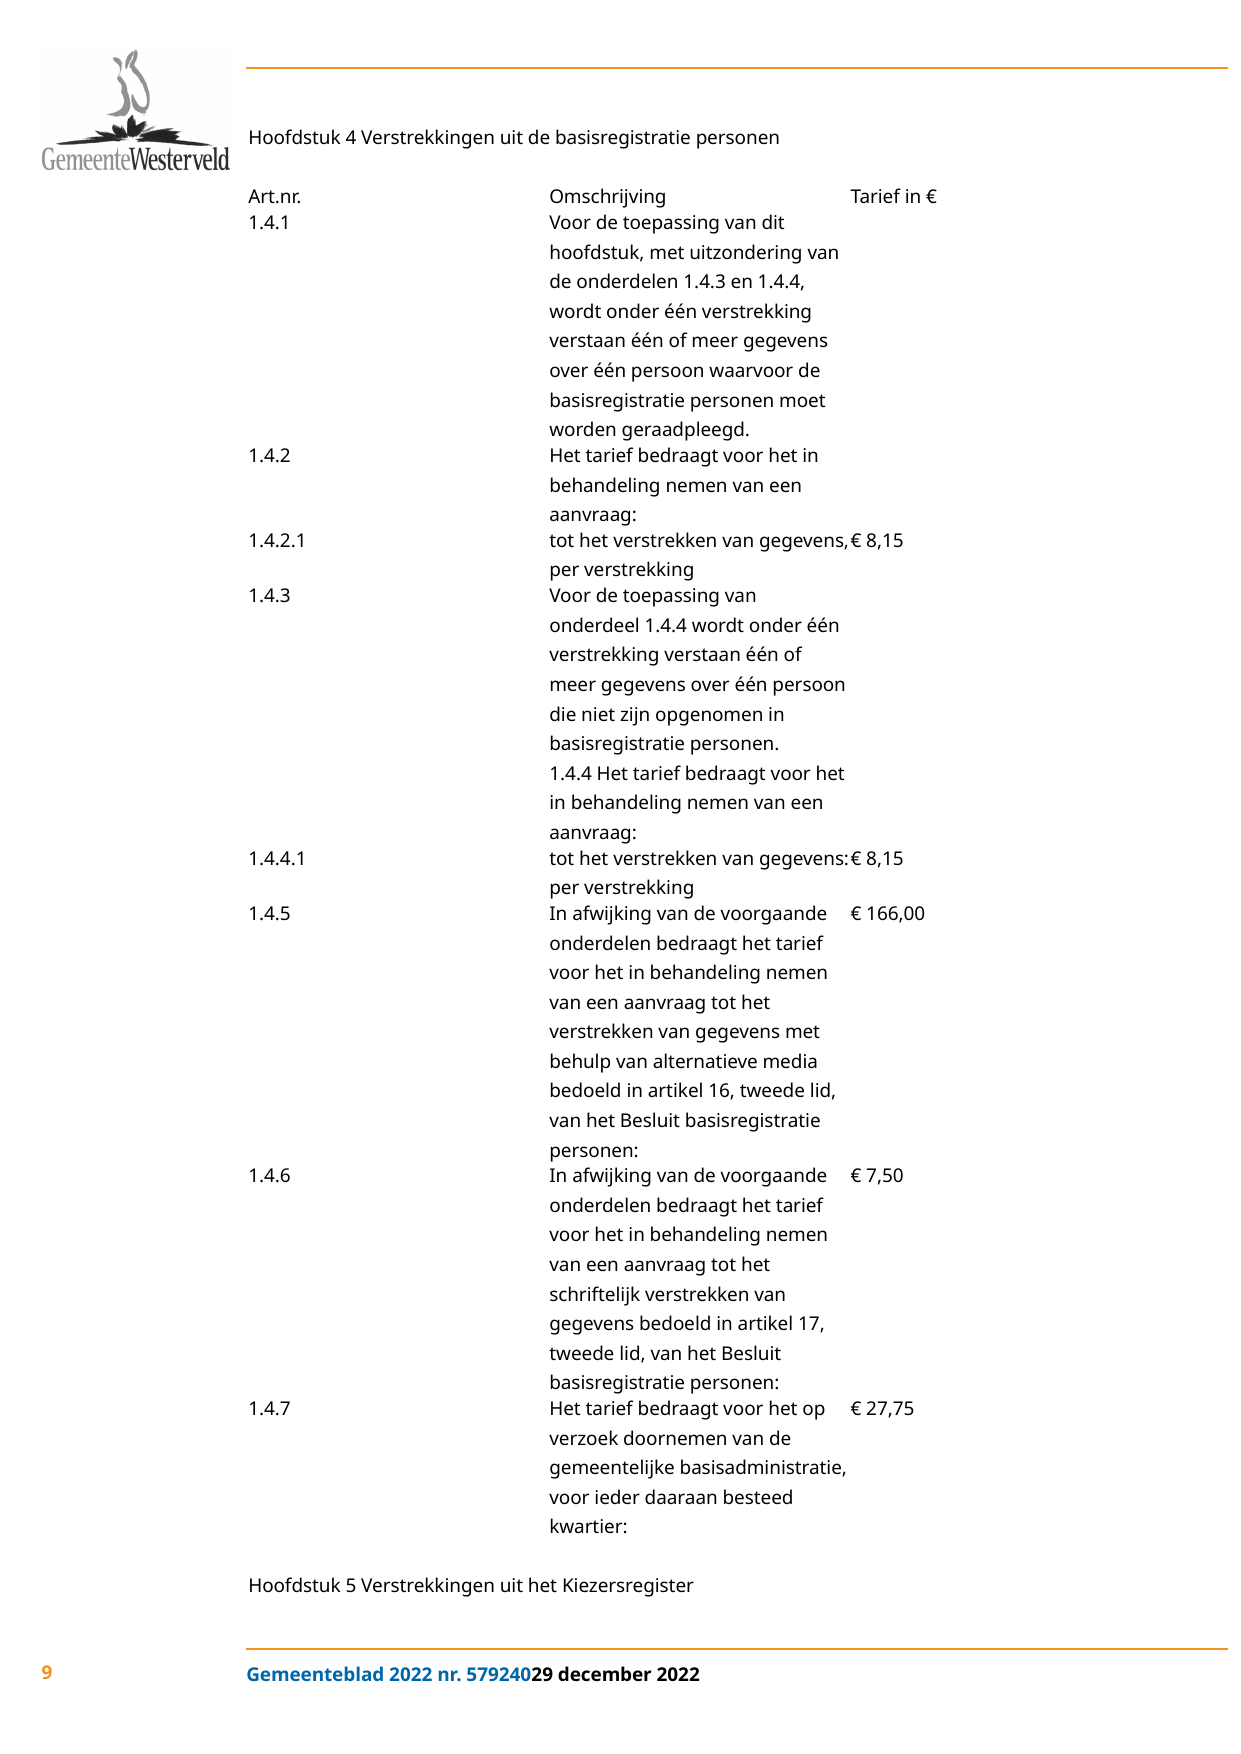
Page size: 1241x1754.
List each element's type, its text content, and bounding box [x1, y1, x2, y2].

table_cell Het tarief bedraagt voor het op verzoek doornemen van de gemeentelijke basisadministratie, voor ieder daaraan besteed kwartier: [549, 1395, 850, 1539]
text Hoofdstuk 5 Verstrekkingen uit het Kiezersregister [248, 1572, 1152, 1598]
table_cell In afwijking van de voorgaande onderdelen bedraagt het tarief voor het in behandeling nemen van een aanvraag tot het verstrekken van gegevens met behulp van alternatieve media bedoeld in artikel 16, tweede lid, van het Besluit basisregistratie personen: [549, 900, 850, 1162]
table_cell tot het verstrekken van gegevens: per verstrekking [549, 845, 850, 900]
table_cell 1.4.4.1 [248, 845, 549, 900]
table_cell 1.4.3 [248, 583, 549, 845]
table_cell 1.4.7 [248, 1395, 549, 1539]
table_cell tot het verstrekken van gegevens, per verstrekking [549, 527, 850, 582]
table_cell [850, 442, 1152, 527]
table_cell 1.4.2.1 [248, 527, 549, 582]
table_header Omschrijving [549, 184, 850, 209]
table_header Art.nr. [248, 184, 549, 209]
table_cell 1.4.6 [248, 1163, 549, 1395]
table_cell [850, 583, 1152, 845]
picture [41, 47, 231, 172]
table_cell 1.4.2 [248, 442, 549, 527]
table_cell Het tarief bedraagt voor het in behandeling nemen van een aanvraag: [549, 442, 850, 527]
table_cell Voor de toepassing van onderdeel 1.4.4 wordt onder één verstrekking verstaan één of meer gegevens over één persoon die niet zijn opgenomen in basisregistratie personen. 1.4.4 Het tarief bedraagt voor het in behandeling nemen van een aanvraag: [549, 583, 850, 845]
table_cell € 166,00 [850, 900, 1152, 1162]
table_cell € 27,75 [850, 1395, 1152, 1539]
table_cell In afwijking van de voorgaande onderdelen bedraagt het tarief voor het in behandeling nemen van een aanvraag tot het schriftelijk verstrekken van gegevens bedoeld in artikel 17, tweede lid, van het Besluit basisregistratie personen: [549, 1163, 850, 1395]
text Hoofdstuk 4 Verstrekkingen uit de basisregistratie personen [248, 124, 1152, 150]
table_cell [850, 209, 1152, 442]
table_cell € 8,15 [850, 845, 1152, 900]
table_cell € 7,50 [850, 1163, 1152, 1395]
table_cell 1.4.1 [248, 209, 549, 442]
table_cell 1.4.5 [248, 900, 549, 1162]
table_header Tarief in € [850, 184, 1152, 209]
table_cell € 8,15 [850, 527, 1152, 582]
table_cell Voor de toepassing van dit hoofdstuk, met uitzondering van de onderdelen 1.4.3 en 1.4.4, wordt onder één verstrekking verstaan één of meer gegevens over één persoon waarvoor de basisregistratie personen moet worden geraadpleegd. [549, 209, 850, 442]
